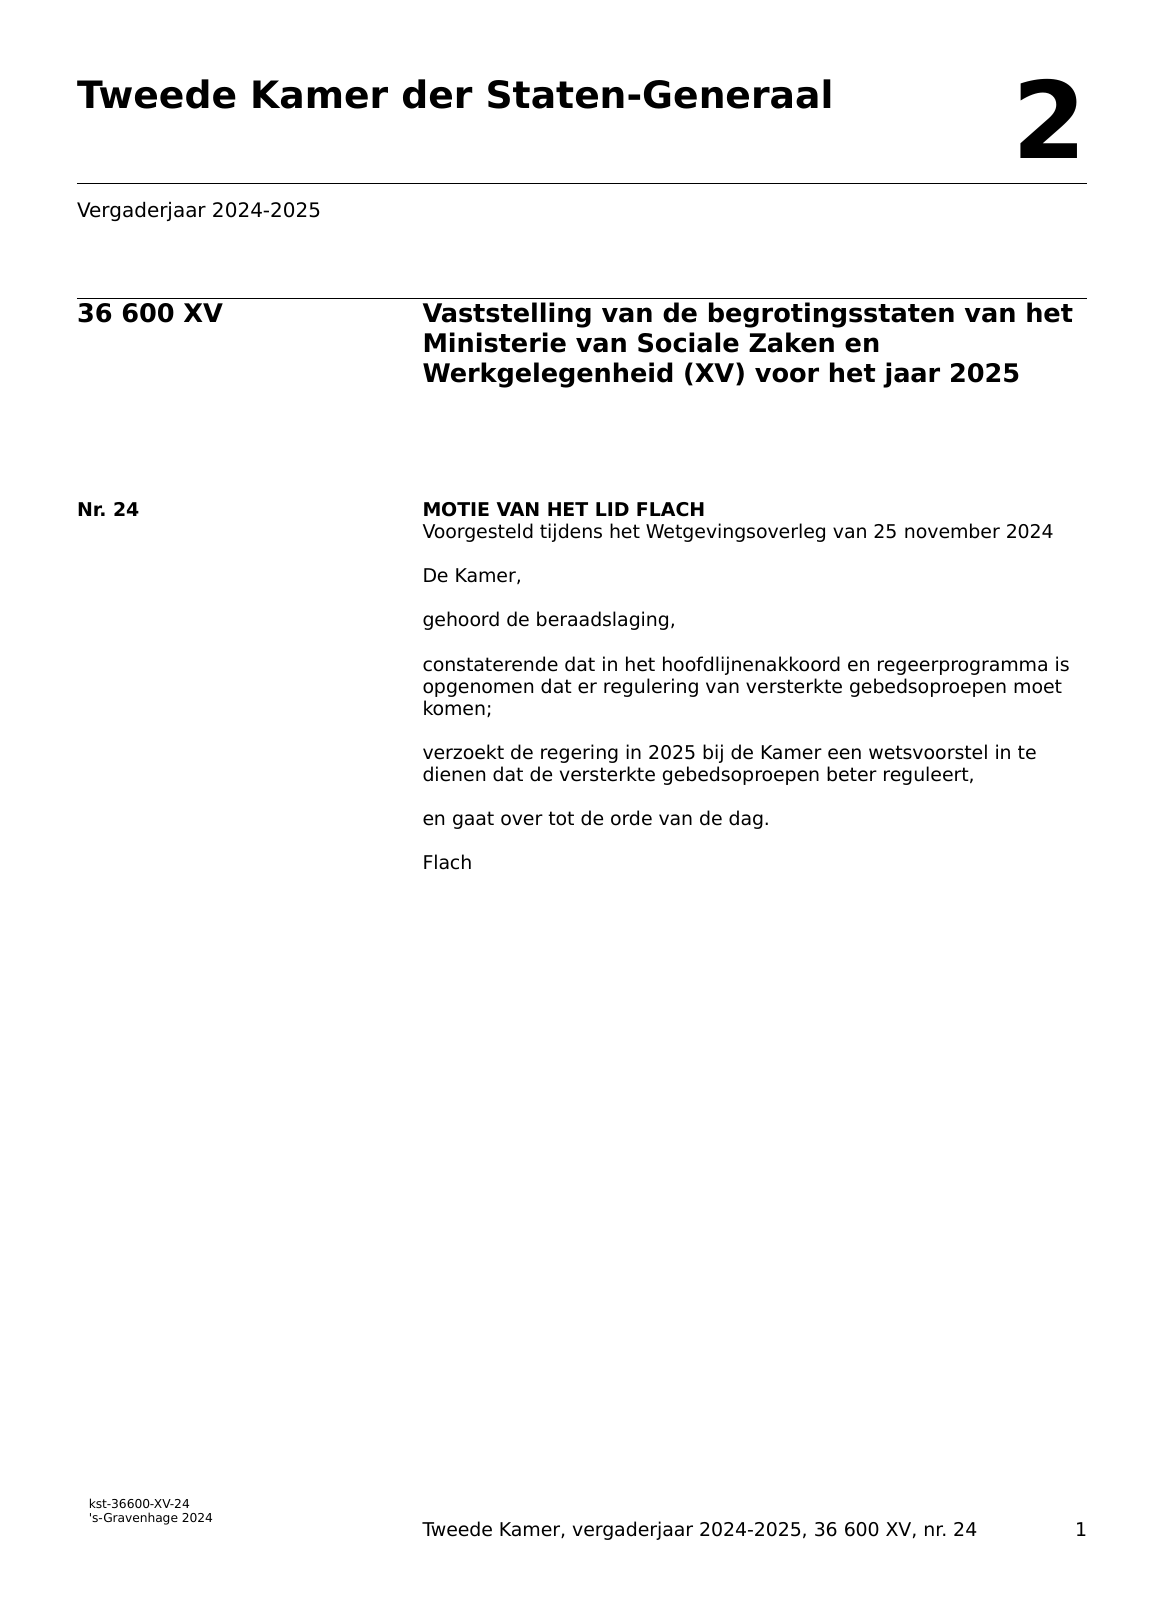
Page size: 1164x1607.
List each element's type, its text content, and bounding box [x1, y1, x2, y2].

text Flach [422, 852, 1087, 874]
text kst-36600-XV-24 [88, 1497, 323, 1511]
table_header Tweede Kamer der Staten-Generaal [77, 59, 886, 183]
text en gaat over tot de orde van de dag. [422, 808, 1087, 830]
text 's-Gravenhage 2024 [88, 1511, 323, 1525]
table_header 2 [886, 59, 1087, 183]
text gehoord de beraadslaging, [422, 609, 1087, 631]
table_cell Vergaderjaar 2024-2025 [77, 184, 1087, 298]
text constaterende dat in het hoofdlijnenakkoord en regeerprogramma is opgenomen dat er regulering van versterkte gebedsoproepen moet komen; [422, 653, 1087, 719]
text verzoekt de regering in 2025 bij de Kamer een wetsvoorstel in te dienen dat de versterkte gebedsoproepen beter reguleert, [422, 742, 1087, 786]
subtitle Nr. 24 MOTIE VAN HET LID FLACH [77, 499, 1087, 521]
text De Kamer, [422, 565, 1087, 587]
text Voorgesteld tijdens het Wetgevingsoverleg van 25 november 2024 [422, 521, 1087, 543]
subtitle 36 600 XV Vaststelling van de begrotingsstaten van het Ministerie van Sociale Zaken en Werkgelegenheid (XV) voor het jaar 2025 [77, 299, 1087, 388]
